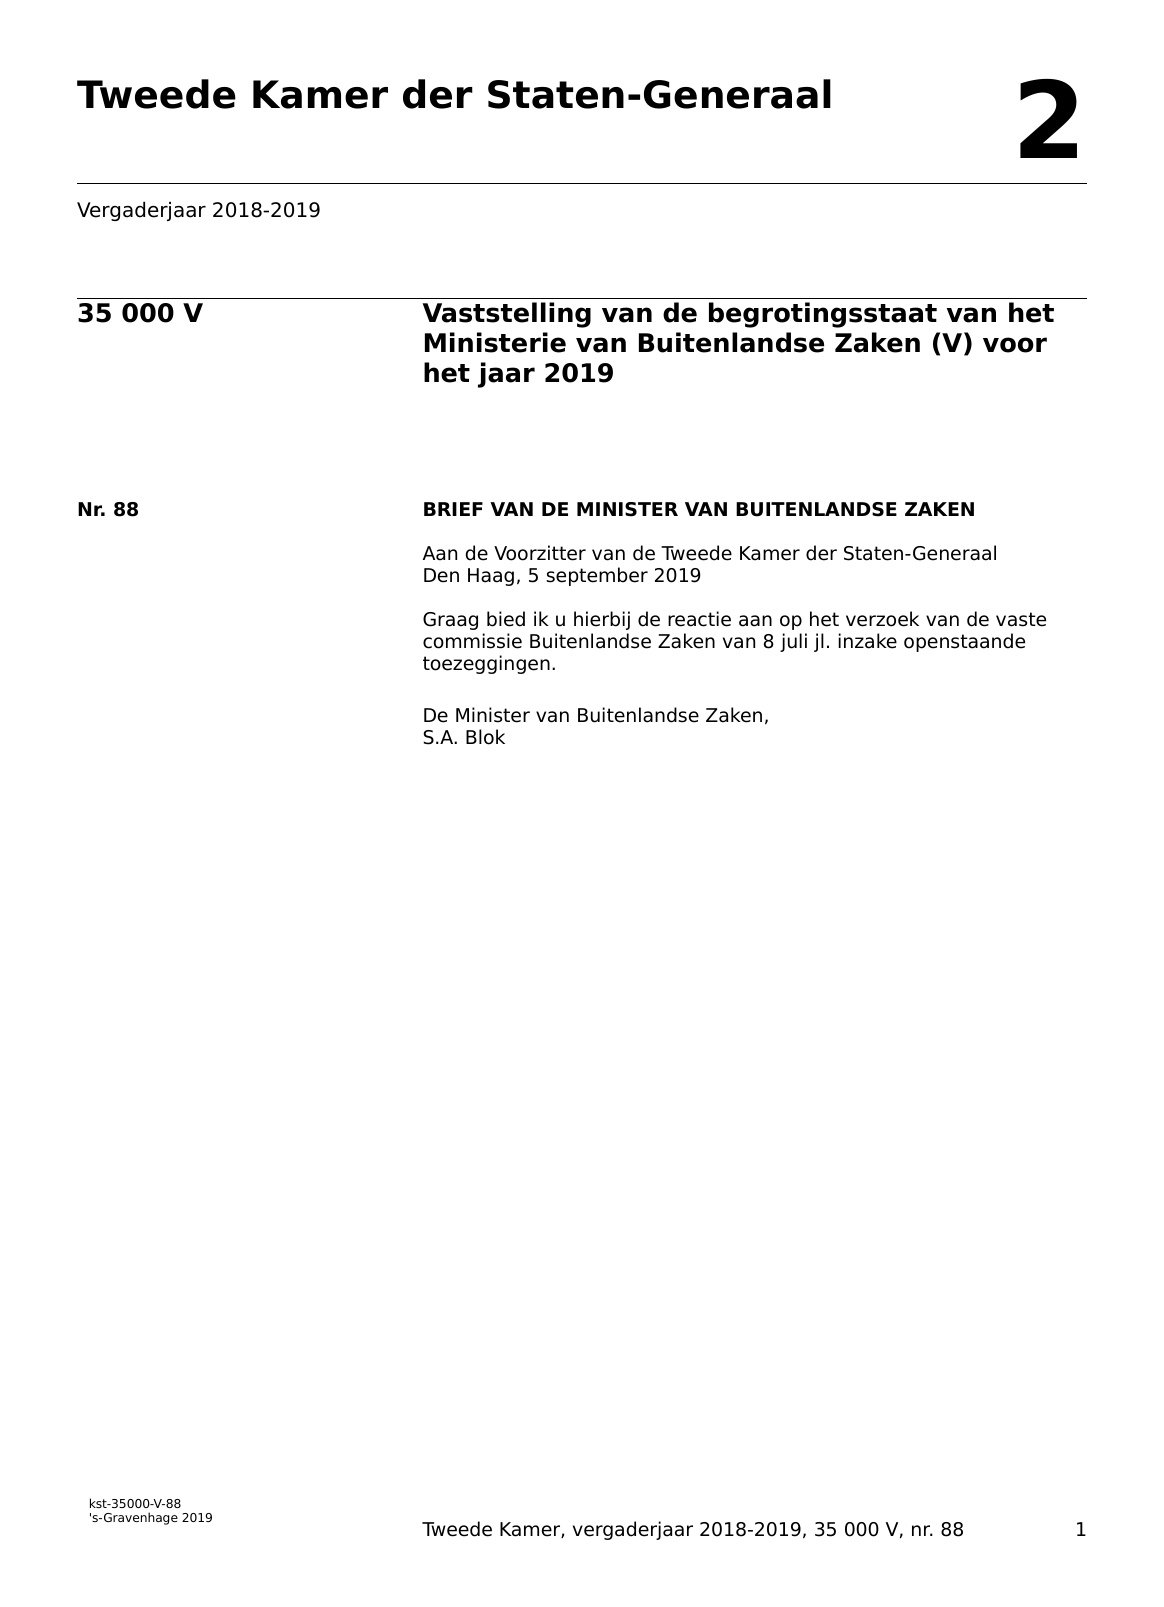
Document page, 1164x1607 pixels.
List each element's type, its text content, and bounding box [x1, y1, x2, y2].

text Graag bied ik u hierbij de reactie aan op het verzoek van de vaste commissie Buitenlandse Zaken van 8 juli jl. inzake openstaande toezeggingen. [422, 609, 1087, 675]
table_cell Vergaderjaar 2018-2019 [77, 184, 1087, 298]
table_header 2 [886, 59, 1087, 183]
text kst-35000-V-88 [88, 1497, 323, 1511]
subtitle 35 000 V Vaststelling van de begrotingsstaat van het Ministerie van Buitenlandse Zaken (V) voor het jaar 2019 [77, 299, 1087, 388]
text Aan de Voorzitter van de Tweede Kamer der Staten-Generaal [422, 543, 1087, 565]
table_header Tweede Kamer der Staten-Generaal [77, 59, 886, 183]
text Den Haag, 5 september 2019 [422, 565, 1087, 587]
subtitle Nr. 88 BRIEF VAN DE MINISTER VAN BUITENLANDSE ZAKEN [77, 499, 1087, 521]
text De Minister van Buitenlandse Zaken, S.A. Blok [422, 705, 1087, 749]
text 's-Gravenhage 2019 [88, 1511, 323, 1525]
